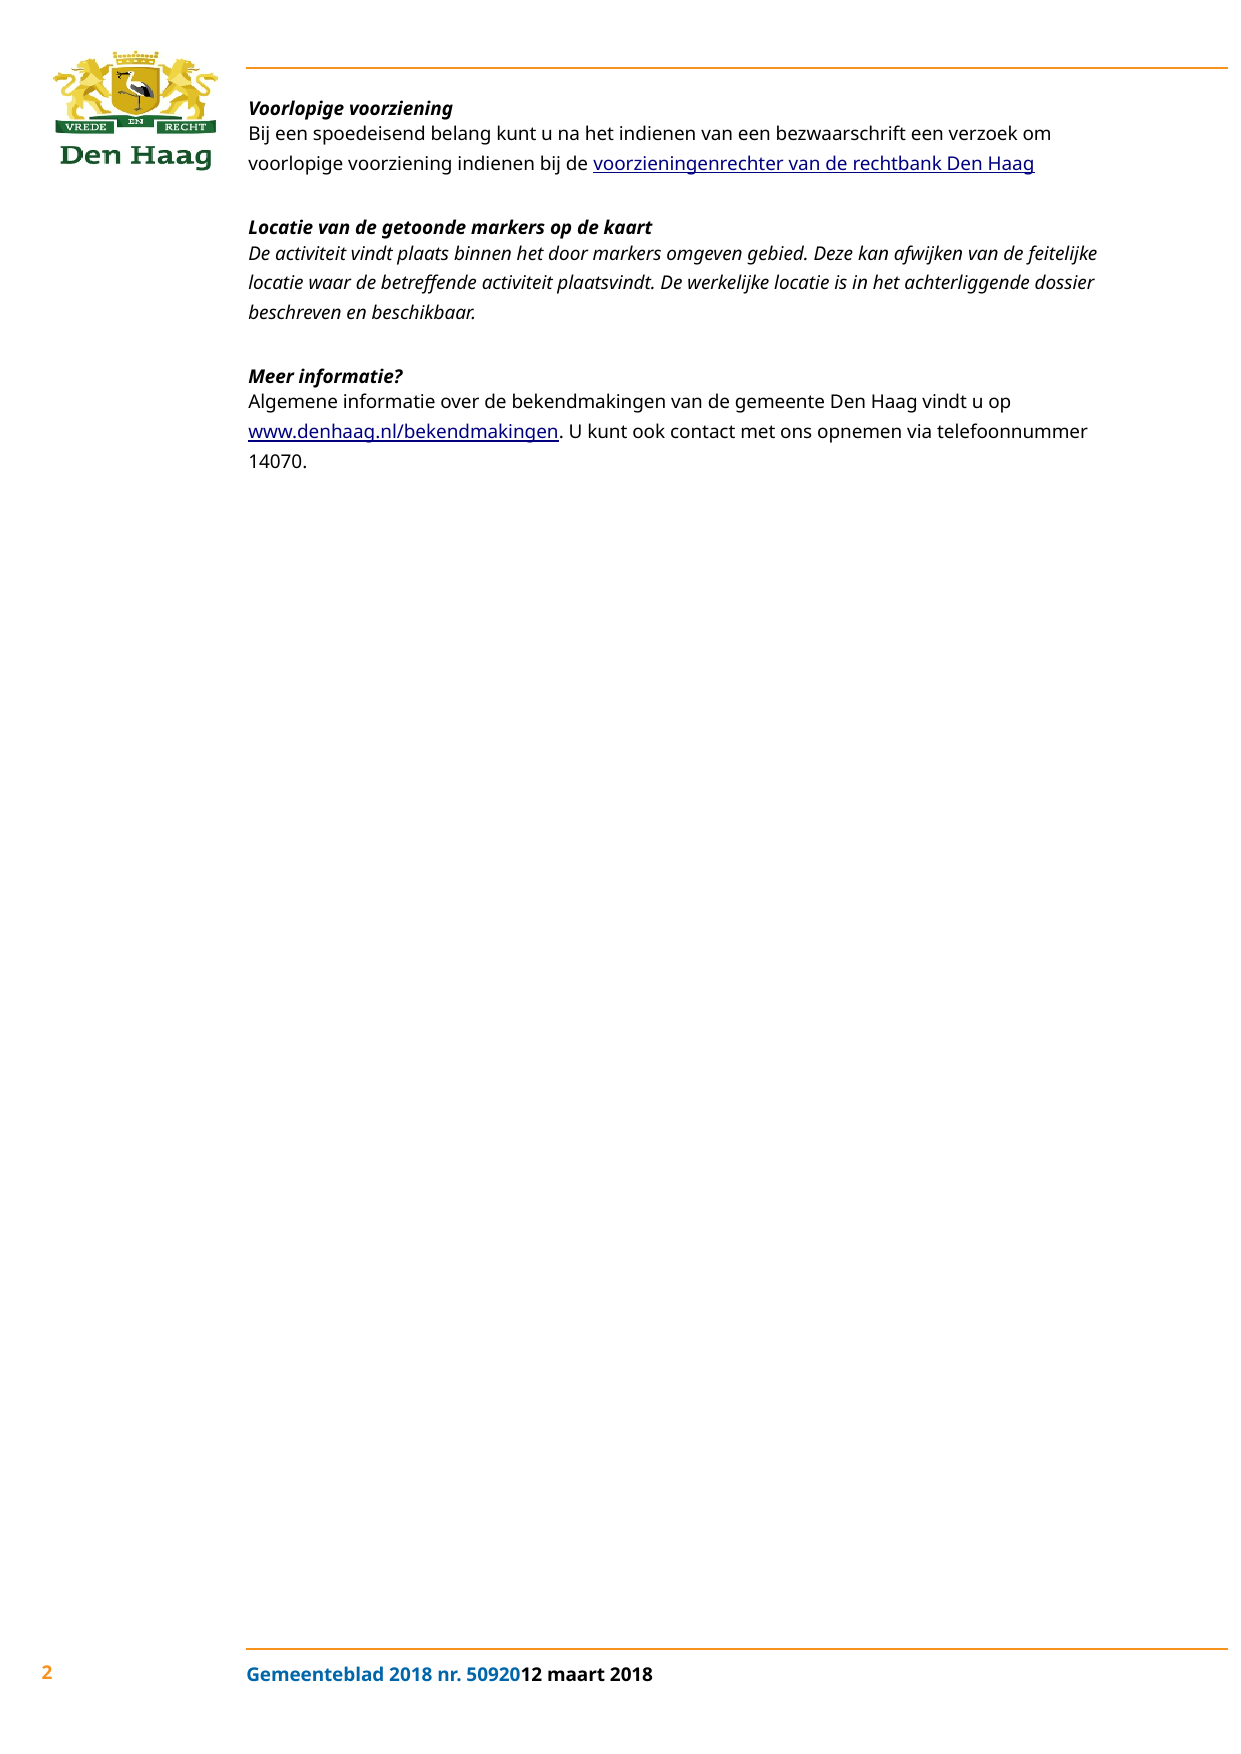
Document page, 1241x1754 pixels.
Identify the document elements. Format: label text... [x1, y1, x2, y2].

text Meer informatie? [248, 363, 1152, 389]
text Bij een spoedeisend belang kunt u na het indienen van een bezwaarschrift een verzoek om voorlopige voorziening indienen bij de voorzieningenrechter van de rechtbank Den Haag [248, 121, 1152, 176]
text De activiteit vindt plaats binnen het door markers omgeven gebied. Deze kan afwijken van de feitelijke locatie waar de betreffende activiteit plaatsvindt. De werkelijke locatie is in het achterliggende dossier beschreven en beschikbaar. [248, 240, 1152, 325]
picture [41, 47, 231, 172]
text Algemene informatie over de bekendmakingen van de gemeente Den Haag vindt u op www.denhaag.nl/bekendmakingen. U kunt ook contact met ons opnemen via telefoonnummer 14070. [248, 389, 1152, 473]
text Locatie van de getoonde markers op de kaart [248, 214, 1152, 240]
text Voorlopige voorziening [248, 95, 1152, 121]
